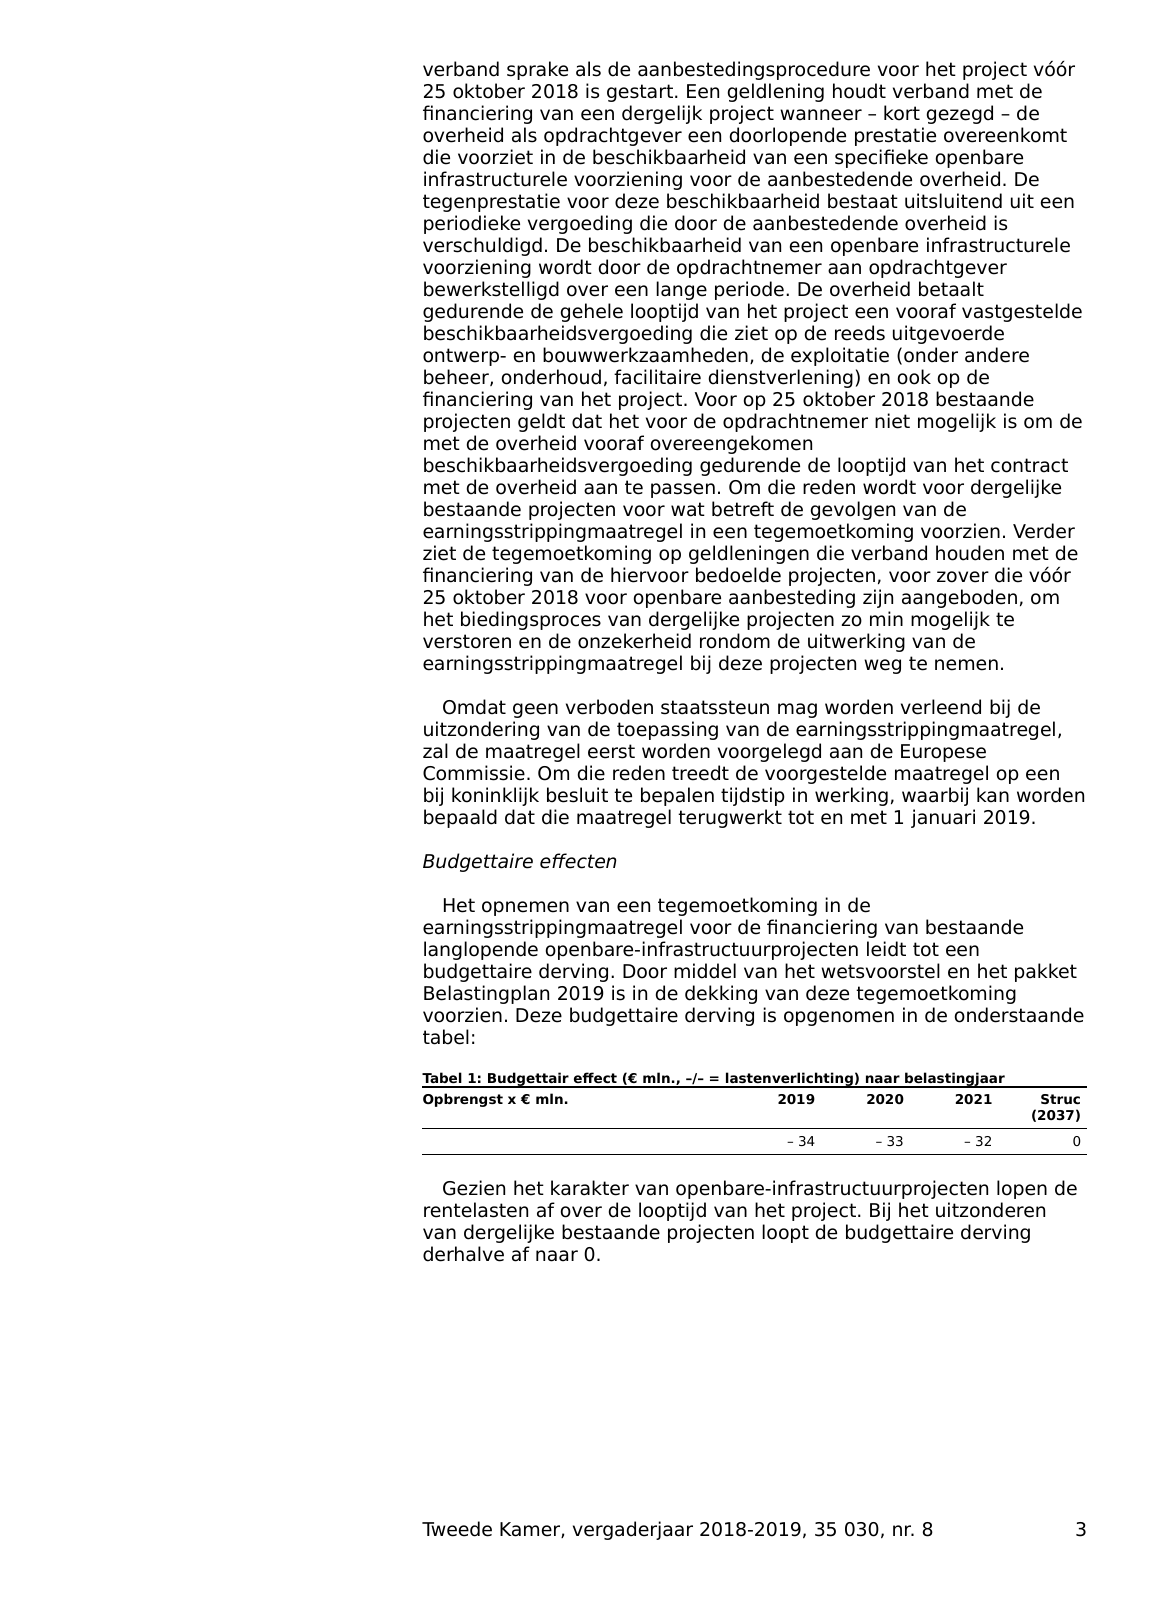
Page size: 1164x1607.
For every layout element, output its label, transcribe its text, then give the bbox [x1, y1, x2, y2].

table_header Tabel 1: Budgettair effect (€ mln., –/– = lastenverlichting) naar belastingjaar [422, 1071, 1087, 1086]
table_cell – 33 [821, 1129, 909, 1154]
subtitle Budgettaire effecten [422, 851, 1087, 873]
table_cell – 34 [732, 1129, 821, 1154]
text Gezien het karakter van openbare-infrastructuurprojecten lopen de rentelasten af over de looptijd van het project. Bij het uitzonderen van dergelijke bestaande projecten loopt de budgettaire derving derhalve af naar 0. [422, 1178, 1087, 1266]
text Het opnemen van een tegemoetkoming in de earningsstrippingmaatregel voor de financiering van bestaande langlopende openbare-infrastructuurprojecten leidt tot een budgettaire derving. Door middel van het wetsvoorstel en het pakket Belastingplan 2019 is in de dekking van deze tegemoetkoming voorzien. Deze budgettaire derving is opgenomen in de onderstaande tabel: [422, 895, 1087, 1049]
table_cell Struc (2037) [998, 1088, 1087, 1128]
table_cell 2019 [732, 1088, 821, 1128]
table_cell 0 [998, 1129, 1087, 1154]
table_cell 2020 [821, 1088, 909, 1128]
table_cell Opbrengst x € mln. [422, 1088, 732, 1128]
table_cell – 32 [910, 1129, 998, 1154]
table_cell [422, 1129, 732, 1154]
text Omdat geen verboden staatssteun mag worden verleend bij de uitzondering van de toepassing van de earningsstrippingmaatregel, zal de maatregel eerst worden voorgelegd aan de Europese Commissie. Om die reden treedt de voorgestelde maatregel op een bij koninklijk besluit te bepalen tijdstip in werking, waarbij kan worden bepaald dat die maatregel terugwerkt tot en met 1 januari 2019. [422, 697, 1087, 828]
text verband sprake als de aanbestedingsprocedure voor het project vóór 25 oktober 2018 is gestart. Een geldlening houdt verband met de financiering van een dergelijk project wanneer – kort gezegd – de overheid als opdrachtgever een doorlopende prestatie overeenkomt die voorziet in de beschikbaarheid van een specifieke openbare infrastructurele voorziening voor de aanbestedende overheid. De tegenprestatie voor deze beschikbaarheid bestaat uitsluitend uit een periodieke vergoeding die door de aanbestedende overheid is verschuldigd. De beschikbaarheid van een openbare infrastructurele voorziening wordt door de opdrachtnemer aan opdrachtgever bewerkstelligd over een lange periode. De overheid betaalt gedurende de gehele looptijd van het project een vooraf vastgestelde beschikbaarheidsvergoeding die ziet op de reeds uitgevoerde ontwerp- en bouwwerkzaamheden, de exploitatie (onder andere beheer, onderhoud, facilitaire dienstverlening) en ook op de financiering van het project. Voor op 25 oktober 2018 bestaande projecten geldt dat het voor de opdrachtnemer niet mogelijk is om de met de overheid vooraf overeengekomen beschikbaarheidsvergoeding gedurende de looptijd van het contract met de overheid aan te passen. Om die reden wordt voor dergelijke bestaande projecten voor wat betreft de gevolgen van de earningsstrippingmaatregel in een tegemoetkoming voorzien. Verder ziet de tegemoetkoming op geldleningen die verband houden met de financiering van de hiervoor bedoelde projecten, voor zover die vóór 25 oktober 2018 voor openbare aanbesteding zijn aangeboden, om het biedingsproces van dergelijke projecten zo min mogelijk te verstoren en de onzekerheid rondom de uitwerking van de earningsstrippingmaatregel bij deze projecten weg te nemen. [422, 59, 1087, 674]
table_cell 2021 [910, 1088, 998, 1128]
